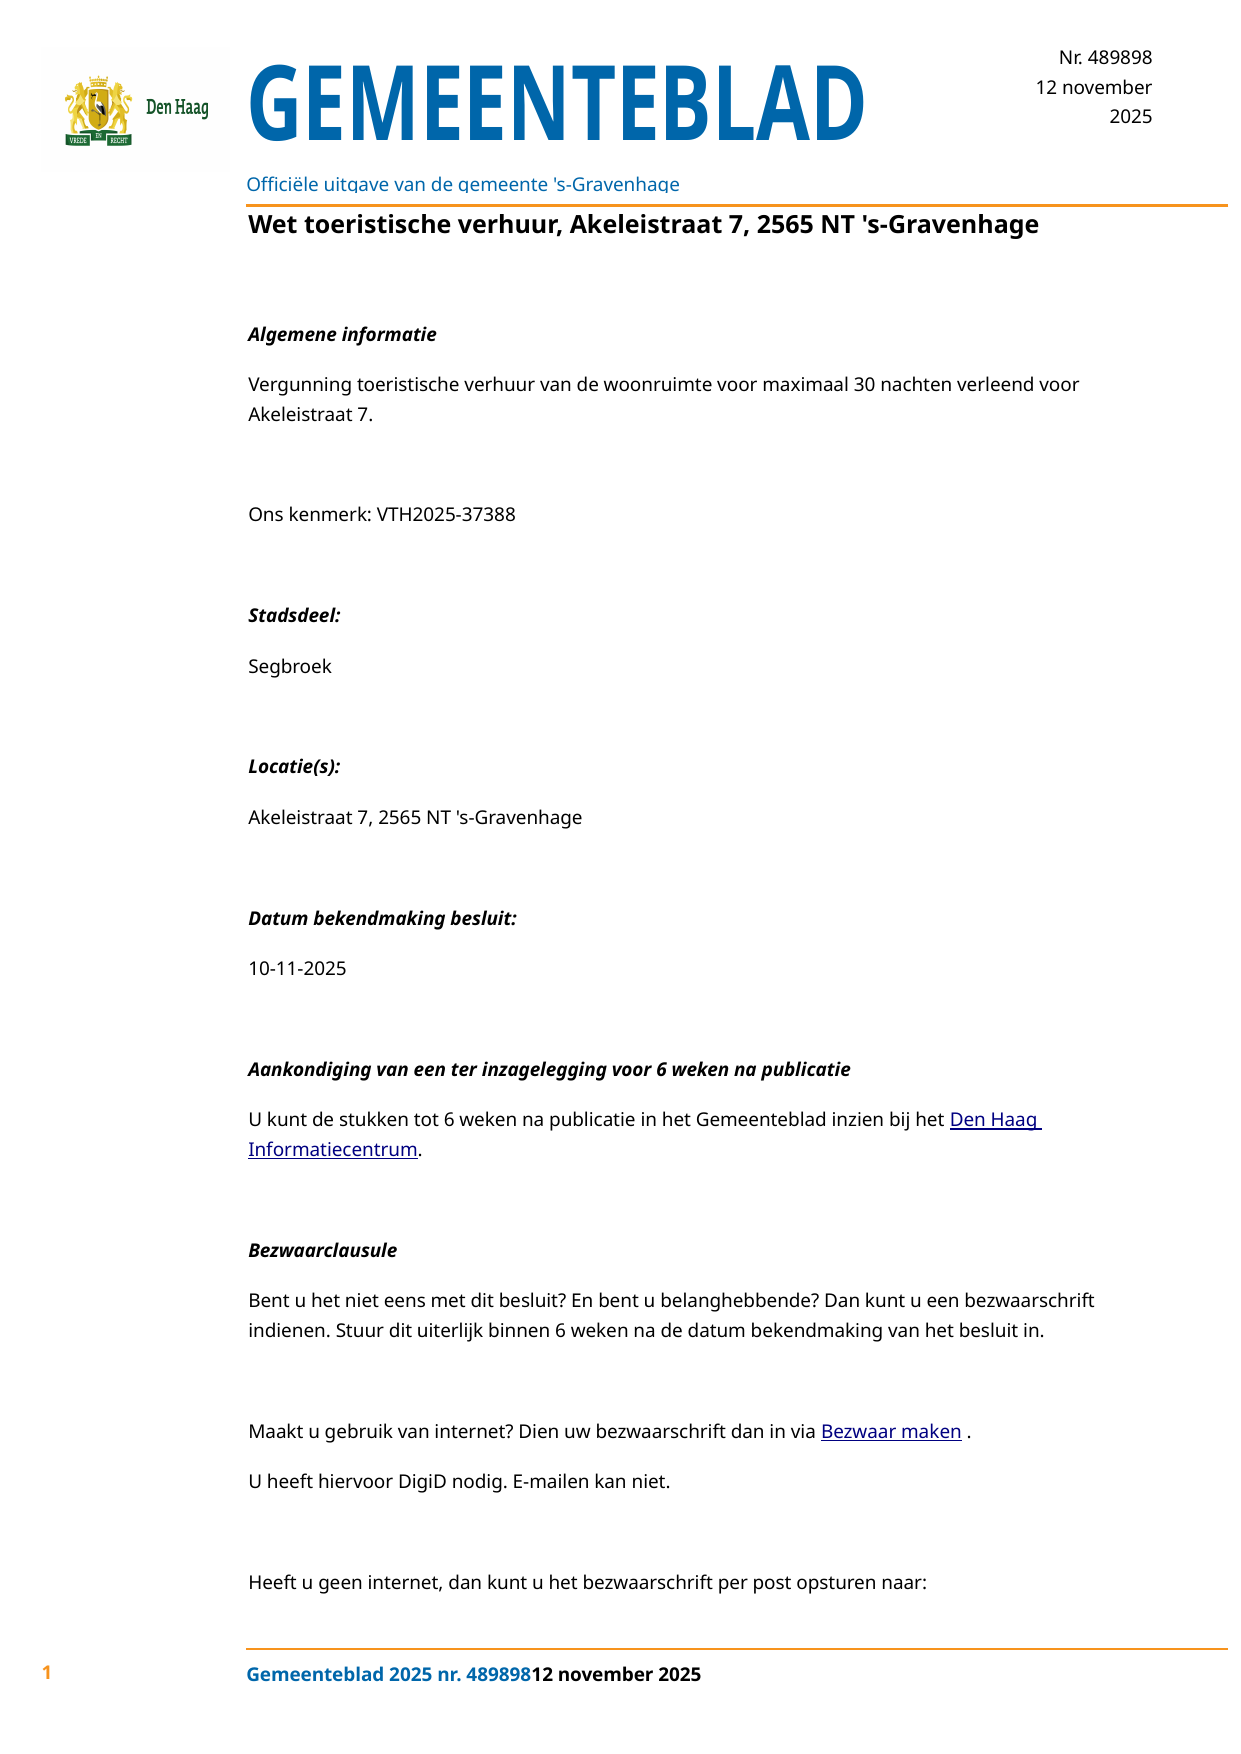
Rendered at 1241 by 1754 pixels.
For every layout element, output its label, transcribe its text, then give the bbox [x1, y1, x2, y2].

text Stadsdeel: [248, 602, 1152, 628]
text U kunt de stukken tot 6 weken na publicatie in het Gemeenteblad inzien bij het Den Haag Informatiecentrum. [248, 1107, 1152, 1162]
text Bent u het niet eens met dit besluit? En bent u belanghebbende? Dan kunt u een bezwaarschrift indienen. Stuur dit uiterlijk binnen 6 weken na de datum bekendmaking van het besluit in. [248, 1287, 1152, 1343]
text Segbroek [248, 653, 1152, 678]
text Maakt u gebruik van internet? Dien uw bezwaarschrift dan in via Bezwaar maken . [248, 1418, 1152, 1443]
text Heeft u geen internet, dan kunt u het bezwaarschrift per post opsturen naar: [248, 1569, 1152, 1595]
text Akeleistraat 7, 2565 NT 's-Gravenhage [248, 804, 1152, 830]
text Locatie(s): [248, 754, 1152, 779]
text U heeft hiervoor DigiD nodig. E-mailen kan niet. [248, 1468, 1152, 1494]
text Bezwaarclausule [248, 1237, 1152, 1263]
text Datum bekendmaking besluit: [248, 905, 1152, 931]
picture [41, 47, 231, 172]
text Ons kenmerk: VTH2025-37388 [248, 502, 1152, 527]
text 10-11-2025 [248, 955, 1152, 981]
text Wet toeristische verhuur, Akeleistraat 7, 2565 NT 's-Gravenhage [248, 207, 1152, 241]
text Aankondiging van een ter inzagelegging voor 6 weken na publicatie [248, 1056, 1152, 1082]
text Vergunning toeristische verhuur van de woonruimte voor maximaal 30 nachten verleend voor Akeleistraat 7. [248, 371, 1152, 426]
text Algemene informatie [248, 321, 1152, 346]
